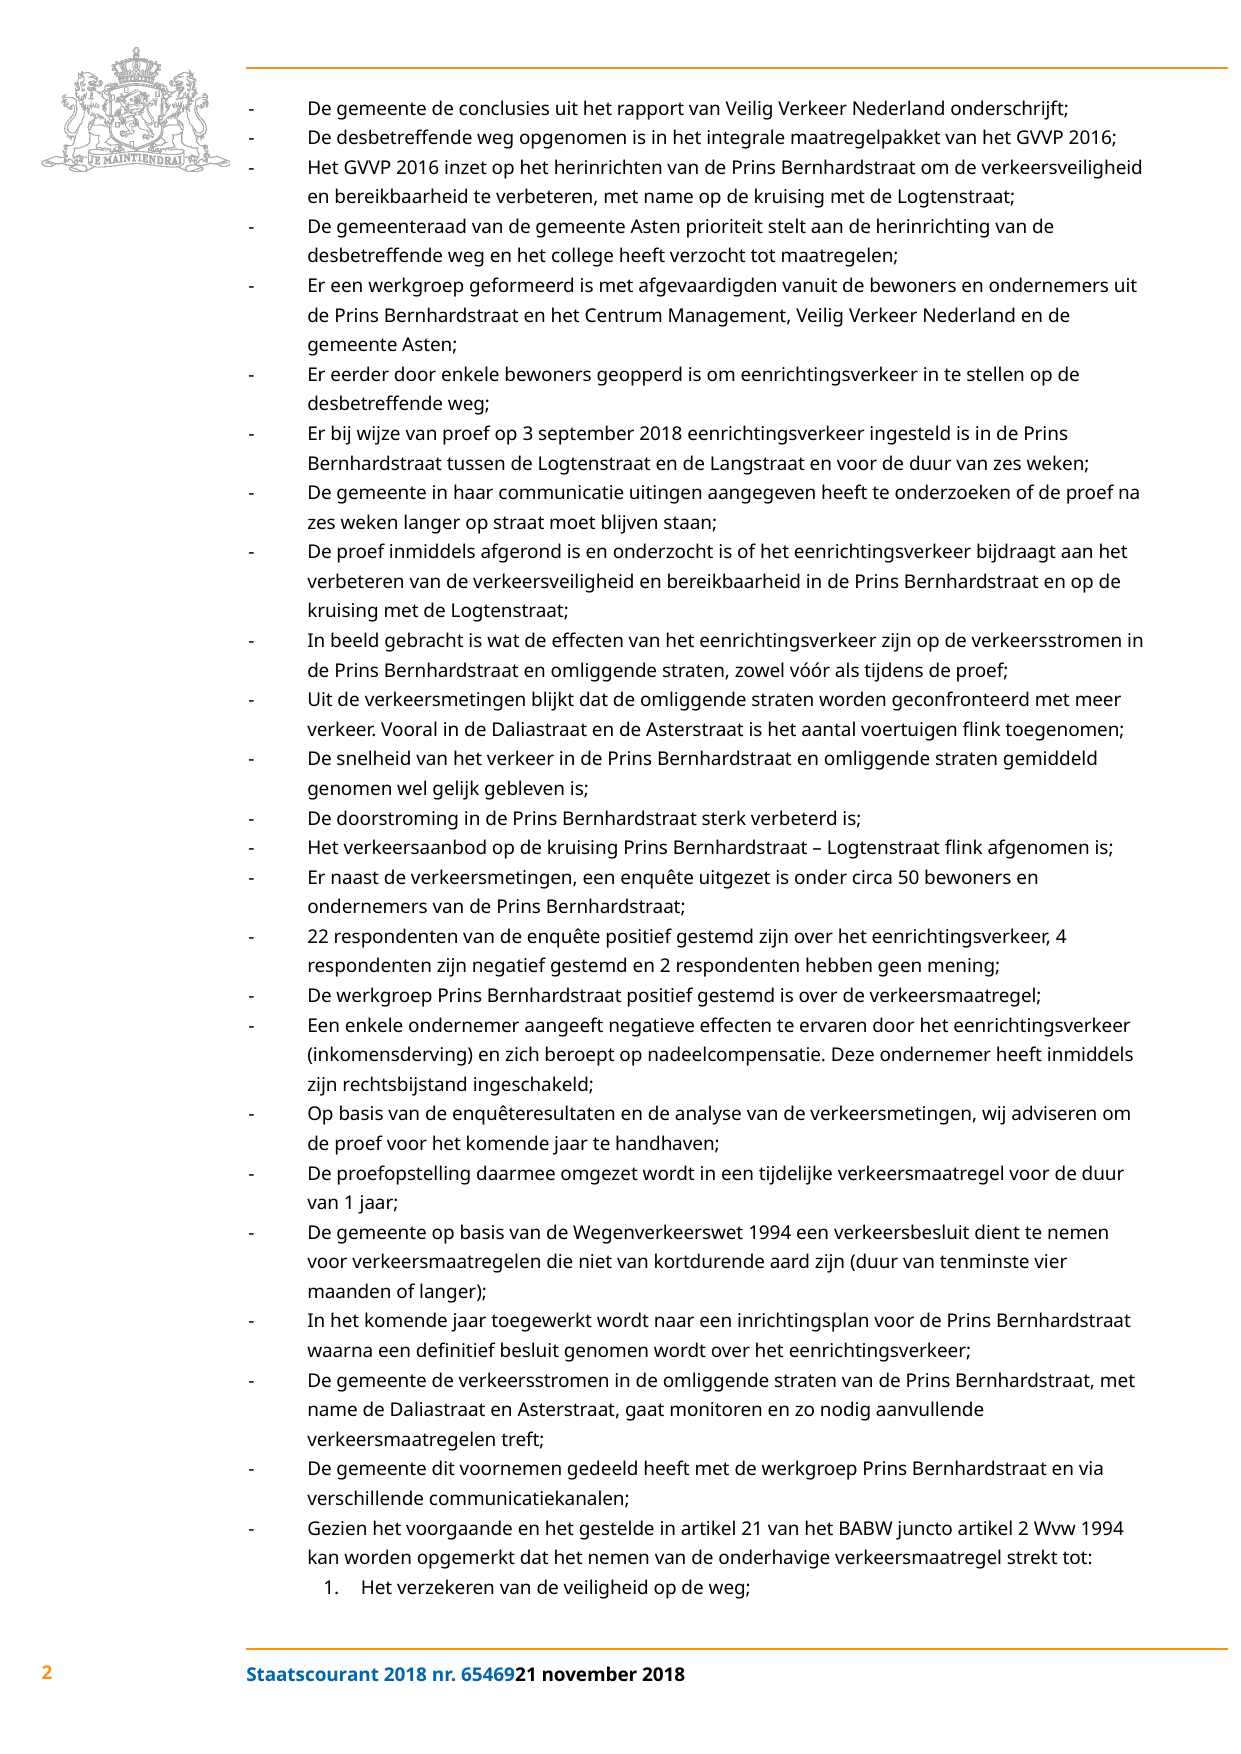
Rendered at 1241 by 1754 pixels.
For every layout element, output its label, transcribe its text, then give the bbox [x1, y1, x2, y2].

list In het komende jaar toegewerkt wordt naar een inrichtingsplan voor de Prins Bernhardstraat waarna een definitief besluit genomen wordt over het eenrichtingsverkeer; [248, 1308, 1152, 1363]
list Er naast de verkeersmetingen, een enquête uitgezet is onder circa 50 bewoners en ondernemers van de Prins Bernhardstraat; [248, 864, 1152, 919]
list De gemeente de verkeersstromen in de omliggende straten van de Prins Bernhardstraat, met name de Daliastraat en Asterstraat, gaat monitoren en zo nodig aanvullende verkeersmaatregelen treft; [248, 1367, 1152, 1452]
list Het verkeersaanbod op de kruising Prins Bernhardstraat – Logtenstraat flink afgenomen is; [248, 834, 1152, 860]
list Er bij wijze van proef op 3 september 2018 eenrichtingsverkeer ingesteld is in de Prins Bernhardstraat tussen de Logtenstraat en de Langstraat en voor de duur van zes weken; [248, 420, 1152, 476]
list Op basis van de enquêteresultaten en de analyse van de verkeersmetingen, wij adviseren om de proef voor het komende jaar te handhaven; [248, 1101, 1152, 1156]
list In beeld gebracht is wat de effecten van het eenrichtingsverkeer zijn op de verkeersstromen in de Prins Bernhardstraat en omliggende straten, zowel vóór als tijdens de proef; [248, 627, 1152, 683]
list De proefopstelling daarmee omgezet wordt in een tijdelijke verkeersmaatregel voor de duur van 1 jaar; [248, 1160, 1152, 1215]
list De gemeenteraad van de gemeente Asten prioriteit stelt aan de herinrichting van de desbetreffende weg en het college heeft verzocht tot maatregelen; [248, 213, 1152, 268]
list De proef inmiddels afgerond is en onderzocht is of het eenrichtingsverkeer bijdraagt aan het verbeteren van de verkeersveiligheid en bereikbaarheid in de Prins Bernhardstraat en op de kruising met de Logtenstraat; [248, 538, 1152, 623]
list De gemeente in haar communicatie uitingen aangegeven heeft te onderzoeken of de proef na zes weken langer op straat moet blijven staan; [248, 479, 1152, 535]
list De snelheid van het verkeer in de Prins Bernhardstraat en omliggende straten gemiddeld genomen wel gelijk gebleven is; [248, 746, 1152, 801]
list Een enkele ondernemer aangeeft negatieve effecten te ervaren door het eenrichtingsverkeer (inkomensderving) en zich beroept op nadeelcompensatie. Deze ondernemer heeft inmiddels zijn rechtsbijstand ingeschakeld; [248, 1012, 1152, 1097]
list De desbetreffende weg opgenomen is in het integrale maatregelpakket van het GVVP 2016; [248, 124, 1152, 150]
list Uit de verkeersmetingen blijkt dat de omliggende straten worden geconfronteerd met meer verkeer. Vooral in de Daliastraat en de Asterstraat is het aantal voertuigen flink toegenomen; [248, 686, 1152, 742]
list Het verzekeren van de veiligheid op de weg; [323, 1574, 1152, 1600]
list De gemeente de conclusies uit het rapport van Veilig Verkeer Nederland onderschrijft; [248, 95, 1152, 121]
list Er eerder door enkele bewoners geopperd is om eenrichtingsverkeer in te stellen op de desbetreffende weg; [248, 361, 1152, 416]
list De doorstroming in de Prins Bernhardstraat sterk verbeterd is; [248, 805, 1152, 831]
list De gemeente dit voornemen gedeeld heeft met de werkgroep Prins Bernhardstraat en via verschillende communicatiekanalen; [248, 1456, 1152, 1511]
list De werkgroep Prins Bernhardstraat positief gestemd is over de verkeersmaatregel; [248, 982, 1152, 1008]
list 22 respondenten van de enquête positief gestemd zijn over het eenrichtingsverkeer, 4 respondenten zijn negatief gestemd en 2 respondenten hebben geen mening; [248, 923, 1152, 978]
picture [41, 47, 231, 172]
list Er een werkgroep geformeerd is met afgevaardigden vanuit de bewoners en ondernemers uit de Prins Bernhardstraat en het Centrum Management, Veilig Verkeer Nederland en de gemeente Asten; [248, 272, 1152, 357]
list Het GVVP 2016 inzet op het herinrichten van de Prins Bernhardstraat om de verkeersveiligheid en bereikbaarheid te verbeteren, met name op de kruising met de Logtenstraat; [248, 154, 1152, 209]
list Gezien het voorgaande en het gestelde in artikel 21 van het BABW juncto artikel 2 Wvw 1994 kan worden opgemerkt dat het nemen van de onderhavige verkeersmaatregel strekt tot: [248, 1515, 1152, 1570]
list De gemeente op basis van de Wegenverkeerswet 1994 een verkeersbesluit dient te nemen voor verkeersmaatregelen die niet van kortdurende aard zijn (duur van tenminste vier maanden of langer); [248, 1219, 1152, 1304]
